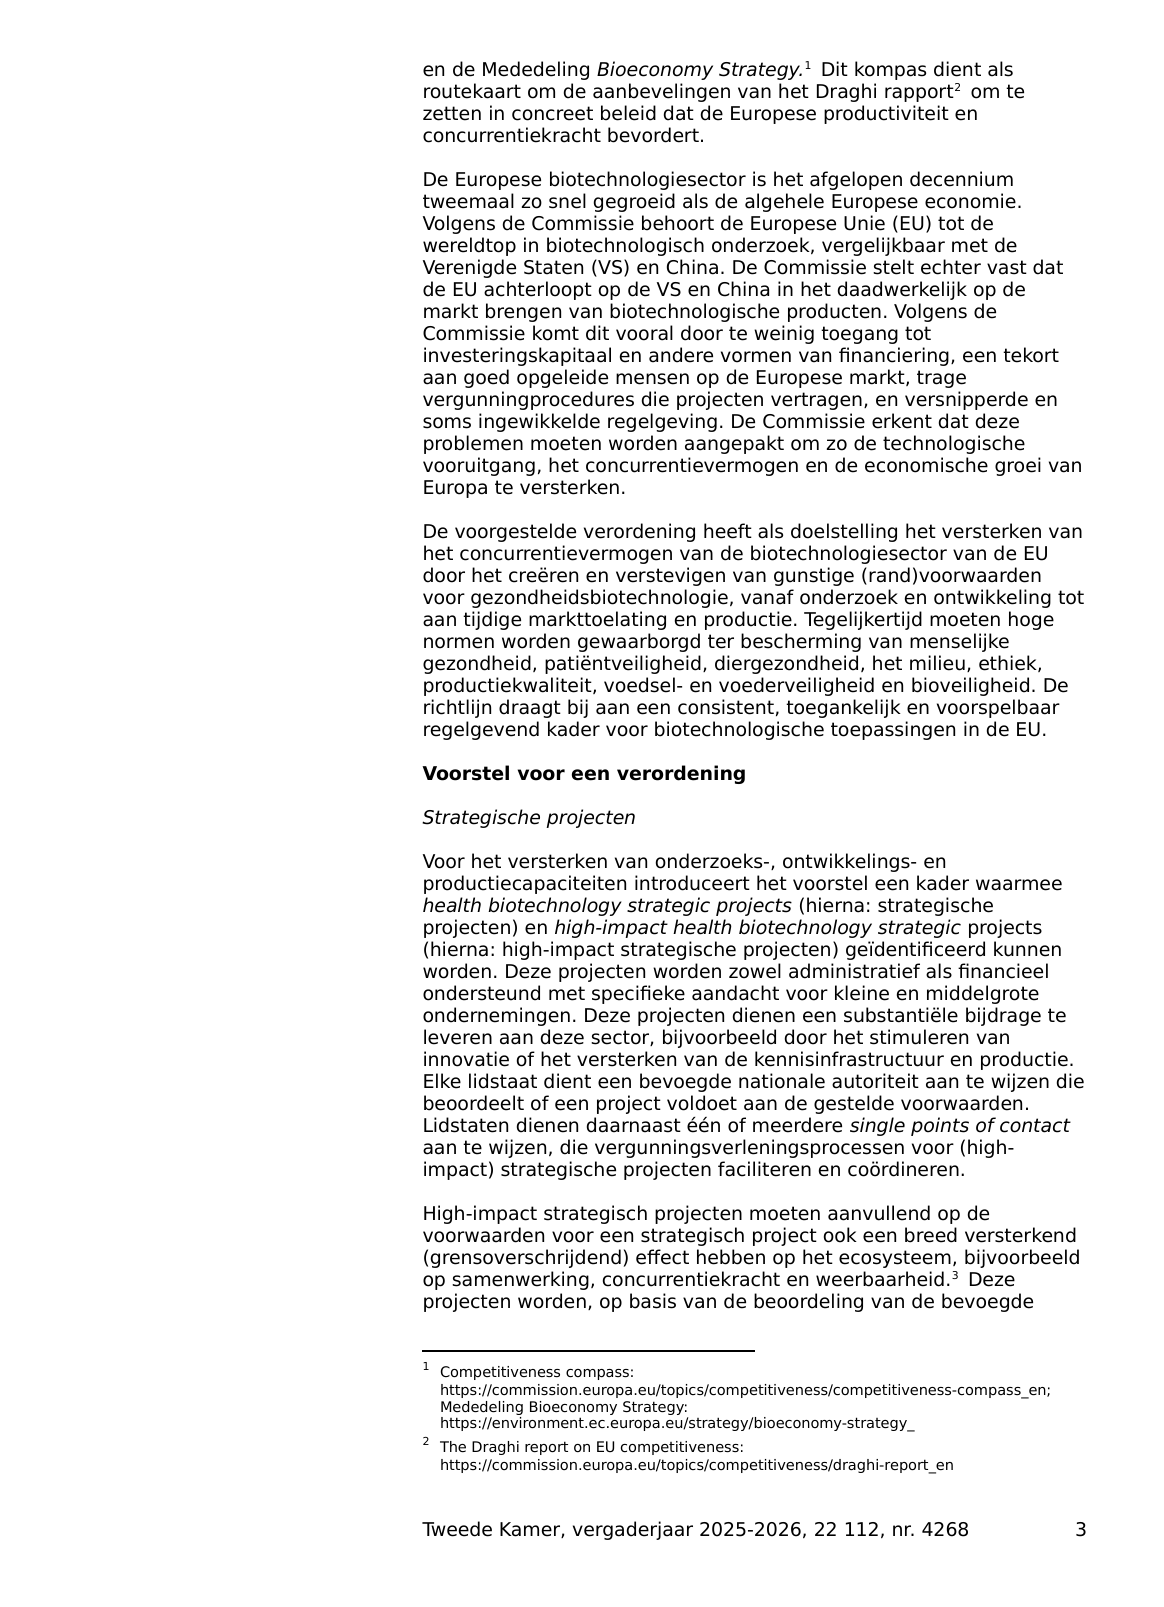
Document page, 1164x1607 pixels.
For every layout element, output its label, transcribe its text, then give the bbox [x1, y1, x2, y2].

text en de Mededeling Bioeconomy Strategy. Dit kompas dient als routekaart om de aanbevelingen van het Draghi rapport om te zetten in concreet beleid dat de Europese productiviteit en concurrentiekracht bevordert. [422, 59, 1087, 147]
text High-impact strategisch projecten moeten aanvullend op de voorwaarden voor een strategisch project ook een breed versterkend (grensoverschrijdend) effect hebben op het ecosysteem, bijvoorbeeld op samenwerking, concurrentiekracht en weerbaarheid. Deze projecten worden, op basis van de beoordeling van de bevoegde [422, 1203, 1087, 1313]
subtitle Voorstel voor een verordening [422, 763, 1087, 785]
subtitle Strategische projecten [422, 807, 1087, 829]
text De Europese biotechnologiesector is het afgelopen decennium tweemaal zo snel gegroeid als de algehele Europese economie. Volgens de Commissie behoort de Europese Unie (EU) tot de wereldtop in biotechnologisch onderzoek, vergelijkbaar met de Verenigde Staten (VS) en China. De Commissie stelt echter vast dat de EU achterloopt op de VS en China in het daadwerkelijk op de markt brengen van biotechnologische producten. Volgens de Commissie komt dit vooral door te weinig toegang tot investeringskapitaal en andere vormen van financiering, een tekort aan goed opgeleide mensen op de Europese markt, trage vergunningprocedures die projecten vertragen, en versnipperde en soms ingewikkelde regelgeving. De Commissie erkent dat deze problemen moeten worden aangepakt om zo de technologische vooruitgang, het concurrentievermogen en de economische groei van Europa te versterken. [422, 169, 1087, 499]
text Voor het versterken van onderzoeks-, ontwikkelings- en productiecapaciteiten introduceert het voorstel een kader waarmee health biotechnology strategic projects (hierna: strategische projecten) en high-impact health biotechnology strategic projects (hierna: high-impact strategische projecten) geïdentificeerd kunnen worden. Deze projecten worden zowel administratief als financieel ondersteund met specifieke aandacht voor kleine en middelgrote ondernemingen. Deze projecten dienen een substantiële bijdrage te leveren aan deze sector, bijvoorbeeld door het stimuleren van innovatie of het versterken van de kennisinfrastructuur en productie. Elke lidstaat dient een bevoegde nationale autoriteit aan te wijzen die beoordeelt of een project voldoet aan de gestelde voorwaarden. Lidstaten dienen daarnaast één of meerdere single points of contact aan te wijzen, die vergunningsverleningsprocessen voor (high-impact) strategische projecten faciliteren en coördineren. [422, 851, 1087, 1181]
text De voorgestelde verordening heeft als doelstelling het versterken van het concurrentievermogen van de biotechnologiesector van de EU door het creëren en verstevigen van gunstige (rand)voorwaarden voor gezondheidsbiotechnologie, vanaf onderzoek en ontwikkeling tot aan tijdige markttoelating en productie. Tegelijkertijd moeten hoge normen worden gewaarborgd ter bescherming van menselijke gezondheid, patiëntveiligheid, diergezondheid, het milieu, ethiek, productiekwaliteit, voedsel- en voederveiligheid en bioveiligheid. De richtlijn draagt bij aan een consistent, toegankelijk en voorspelbaar regelgevend kader voor biotechnologische toepassingen in de EU. [422, 521, 1087, 741]
text The Draghi report on EU competitiveness: https://commission.europa.eu/topics/competitiveness/draghi-report_en [422, 1435, 1087, 1474]
text Competitiveness compass: https://commission.europa.eu/topics/competitiveness/competitiveness-compass_en; Mededeling Bioeconomy Strategy: https://environment.ec.europa.eu/strategy/bioeconomy-strategy_ [422, 1360, 1087, 1432]
